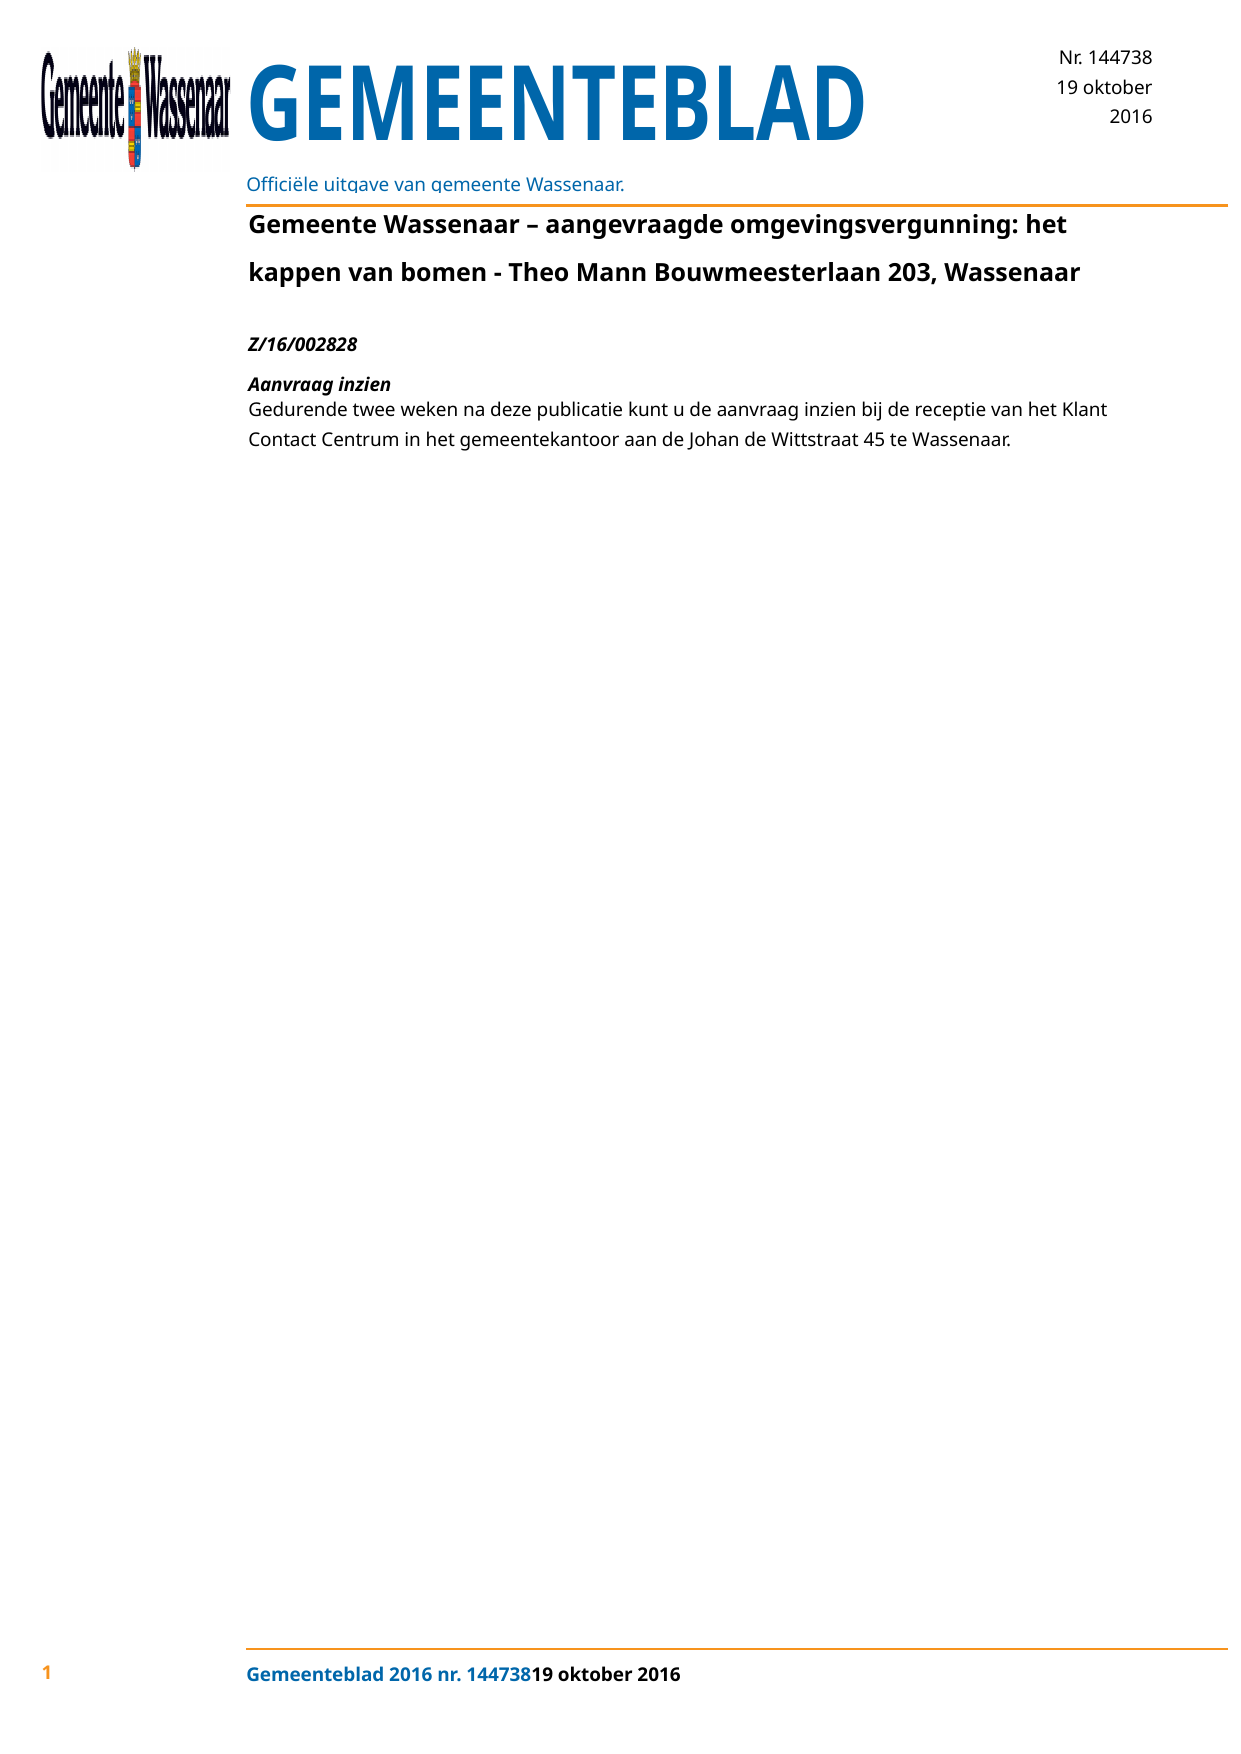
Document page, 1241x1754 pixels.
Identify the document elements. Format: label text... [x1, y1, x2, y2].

text Aanvraag inzien [248, 371, 1152, 396]
text Z/16/002828 [248, 331, 1152, 357]
text Gedurende twee weken na deze publicatie kunt u de aanvraag inzien bij de receptie van het Klant Contact Centrum in het gemeentekantoor aan de Johan de Wittstraat 45 te Wassenaar. [248, 396, 1152, 452]
text Gemeente Wassenaar – aangevraagde omgevingsvergunning: het kappen van bomen - Theo Mann Bouwmeesterlaan 203, Wassenaar [248, 207, 1152, 288]
picture [41, 47, 231, 172]
